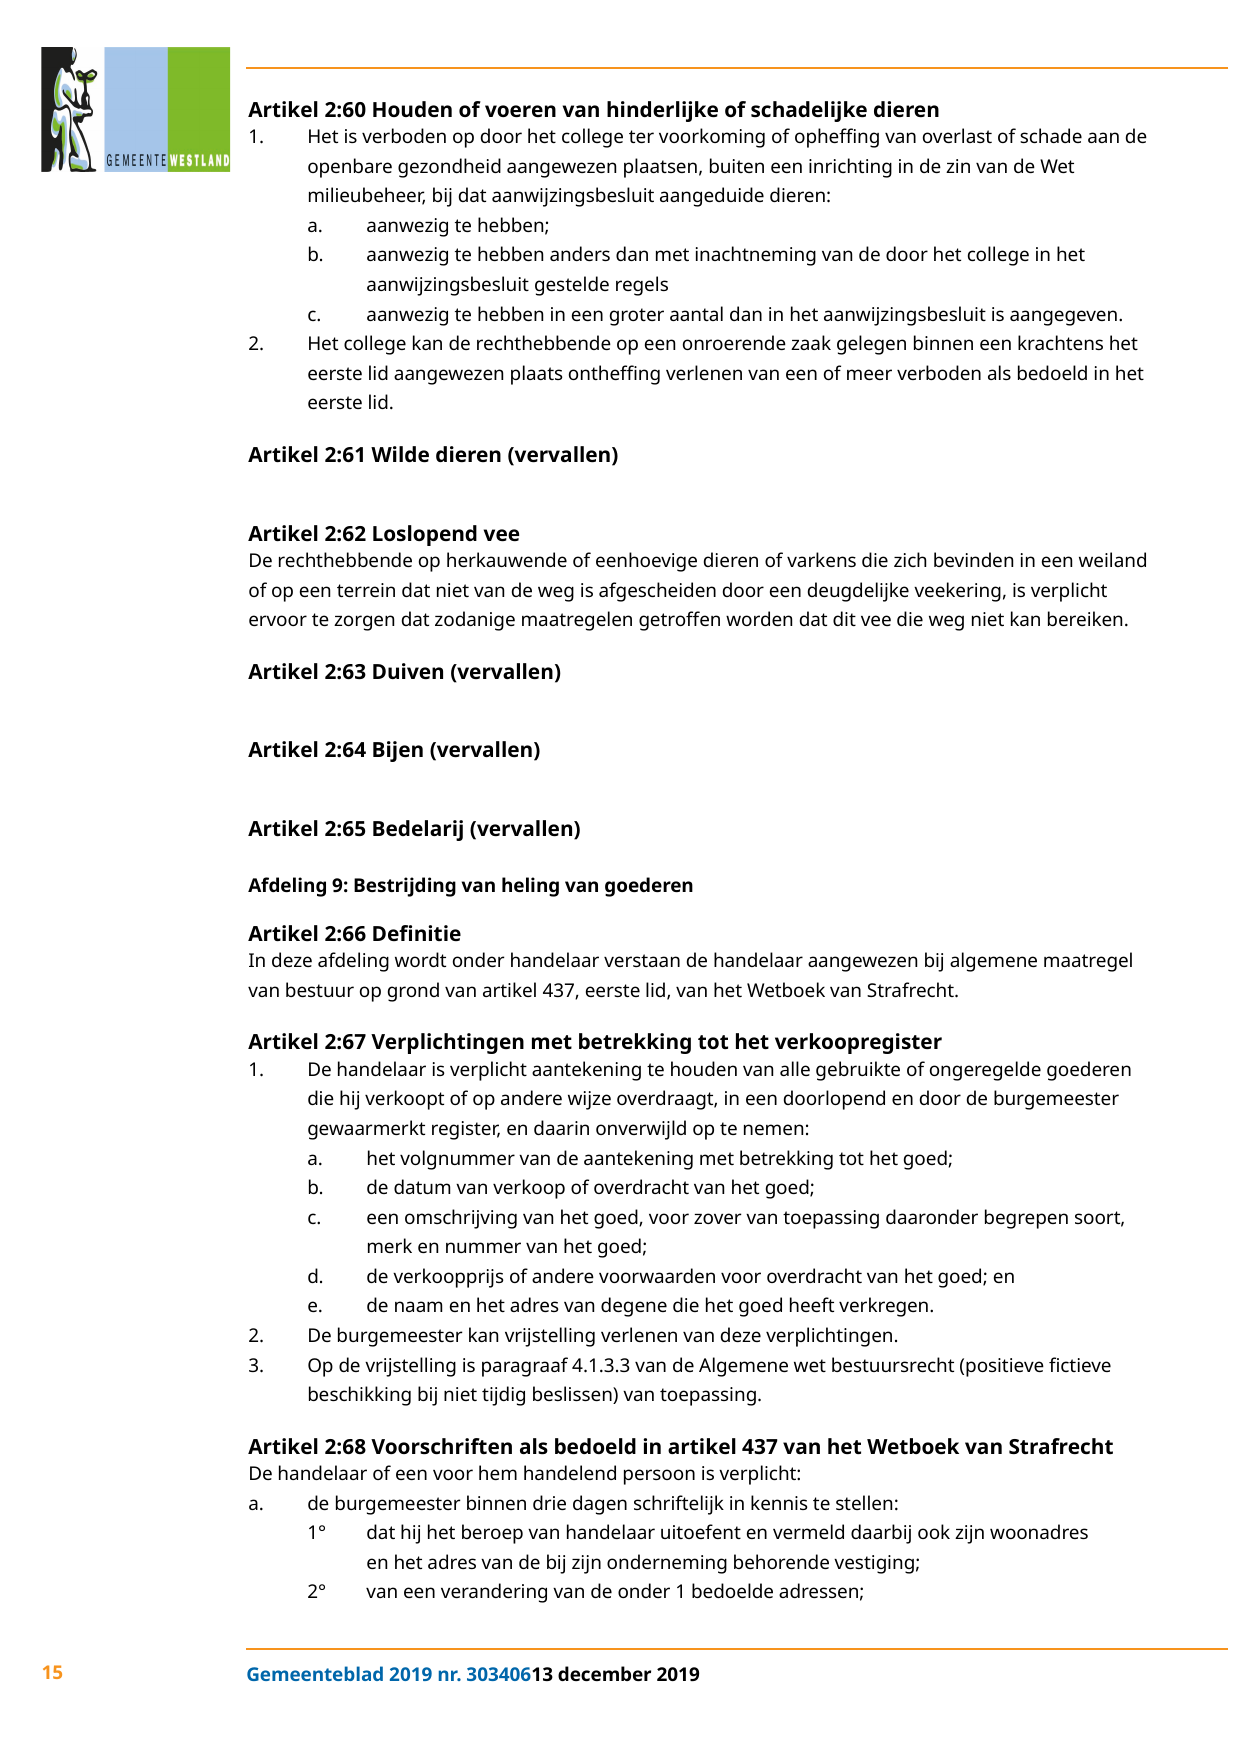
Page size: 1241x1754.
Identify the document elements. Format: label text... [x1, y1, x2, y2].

text De rechthebbende op herkauwende of eenhoevige dieren of varkens die zich bevinden in een weiland of op een terrein dat niet van de weg is afgescheiden door een deugdelijke veekering, is verplicht ervoor te zorgen dat zodanige maatregelen getroffen worden dat dit vee die weg niet kan bereiken. [248, 547, 1152, 632]
list en het adres van de bij zijn onderneming behorende vestiging; [307, 1549, 1152, 1575]
list van een verandering van de onder 1 bedoelde adressen; [307, 1578, 1152, 1604]
text Artikel 2:61 Wilde dieren (vervallen) [248, 440, 1152, 468]
list Het college kan de rechthebbende op een onroerende zaak gelegen binnen een krachtens het eerste lid aangewezen plaats ontheffing verlenen van een of meer verboden als bedoeld in het eerste lid. [248, 330, 1152, 415]
list Het is verboden op door het college ter voorkoming of opheffing van overlast of schade aan de openbare gezondheid aangewezen plaatsen, buiten een inrichting in de zin van de Wet milieubeheer, bij dat aanwijzingsbesluit aangeduide dieren: [248, 123, 1152, 208]
list aanwezig te hebben anders dan met inachtneming van de door het college in het aanwijzingsbesluit gestelde regels [307, 242, 1152, 297]
picture [41, 47, 231, 172]
text Artikel 2:60 Houden of voeren van hinderlijke of schadelijke dieren [248, 95, 1152, 123]
text In deze afdeling wordt onder handelaar verstaan de handelaar aangewezen bij algemene maatregel van bestuur op grond van artikel 437, eerste lid, van het Wetboek van Strafrecht. [248, 947, 1152, 1003]
list De handelaar is verplicht aantekening te houden van alle gebruikte of ongeregelde goederen die hij verkoopt of op andere wijze overdraagt, in een doorlopend en door de burgemeester gewaarmerkt register, en daarin onverwijld op te nemen: [248, 1056, 1152, 1141]
list een omschrijving van het goed, voor zover van toepassing daaronder begrepen soort, merk en nummer van het goed; [307, 1204, 1152, 1259]
list aanwezig te hebben; [307, 212, 1152, 238]
list de burgemeester binnen drie dagen schriftelijk in kennis te stellen: [248, 1490, 1152, 1516]
text Artikel 2:63 Duiven (vervallen) [248, 657, 1152, 685]
text Afdeling 9: Bestrijding van heling van goederen [248, 872, 1152, 898]
list de datum van verkoop of overdracht van het goed; [307, 1174, 1152, 1200]
text Artikel 2:68 Voorschriften als bedoeld in artikel 437 van het Wetboek van Strafrecht [248, 1432, 1152, 1460]
list Op de vrijstelling is paragraaf 4.1.3.3 van de Algemene wet bestuursrecht (positieve fictieve beschikking bij niet tijdig beslissen) van toepassing. [248, 1352, 1152, 1407]
list dat hij het beroep van handelaar uitoefent en vermeld daarbij ook zijn woonadres [307, 1519, 1152, 1545]
list het volgnummer van de aantekening met betrekking tot het goed; [307, 1145, 1152, 1170]
text Artikel 2:67 Verplichtingen met betrekking tot het verkoopregister [248, 1027, 1152, 1056]
list de naam en het adres van degene die het goed heeft verkregen. [307, 1293, 1152, 1318]
text De handelaar of een voor hem handelend persoon is verplicht: [248, 1460, 1152, 1486]
list De burgemeester kan vrijstelling verlenen van deze verplichtingen. [248, 1322, 1152, 1348]
text Artikel 2:64 Bijen (vervallen) [248, 736, 1152, 764]
text Artikel 2:65 Bedelarij (vervallen) [248, 814, 1152, 843]
list de verkoopprijs of andere voorwaarden voor overdracht van het goed; en [307, 1263, 1152, 1289]
text Artikel 2:62 Loslopend vee [248, 519, 1152, 547]
list aanwezig te hebben in een groter aantal dan in het aanwijzingsbesluit is aangegeven. [307, 301, 1152, 326]
text Artikel 2:66 Definitie [248, 919, 1152, 947]
